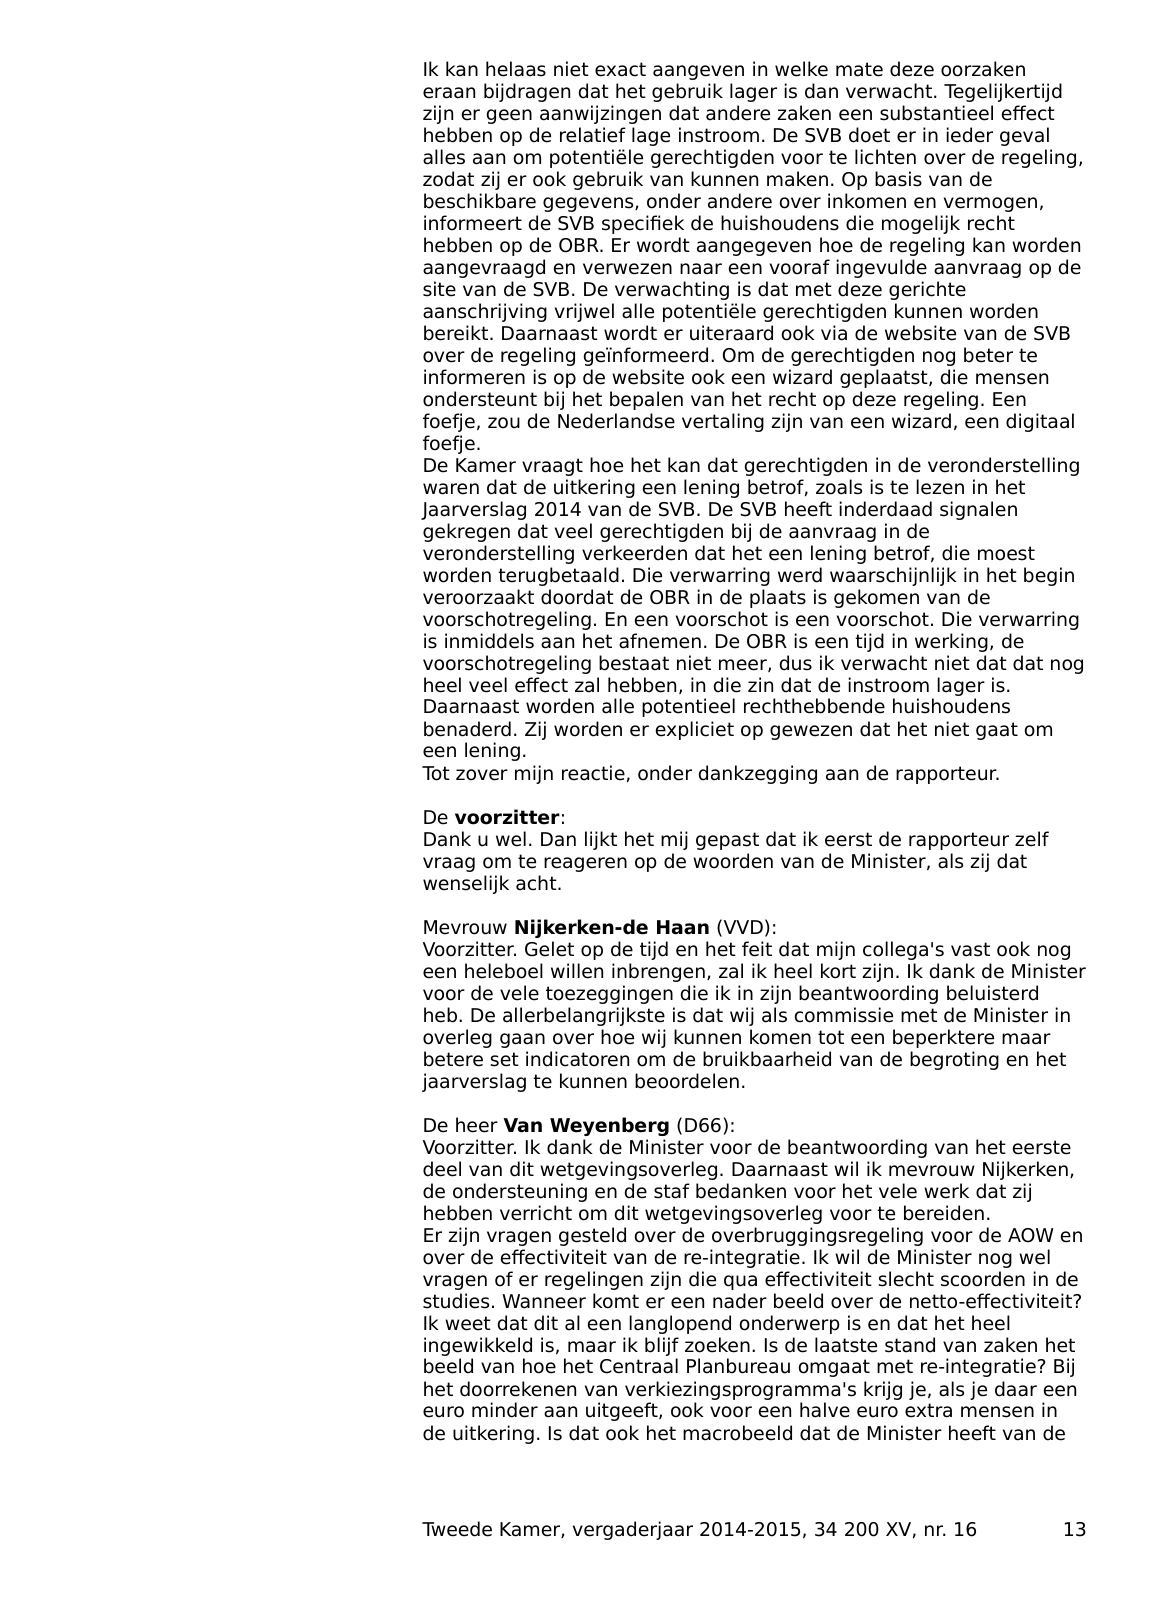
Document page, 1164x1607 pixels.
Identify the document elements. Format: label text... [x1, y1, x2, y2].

text De voorzitter: [422, 807, 1087, 828]
text De heer Van Weyenberg (D66): [422, 1115, 1087, 1137]
text Ik kan helaas niet exact aangeven in welke mate deze oorzaken eraan bijdragen dat het gebruik lager is dan verwacht. Tegelijkertijd zijn er geen aanwijzingen dat andere zaken een substantieel effect hebben op de relatief lage instroom. De SVB doet er in ieder geval alles aan om potentiële gerechtigden voor te lichten over de regeling, zodat zij er ook gebruik van kunnen maken. Op basis van de beschikbare gegevens, onder andere over inkomen en vermogen, informeert de SVB specifiek de huishoudens die mogelijk recht hebben op de OBR. Er wordt aangegeven hoe de regeling kan worden aangevraagd en verwezen naar een vooraf ingevulde aanvraag op de site van de SVB. De verwachting is dat met deze gerichte aanschrijving vrijwel alle potentiële gerechtigden kunnen worden bereikt. Daarnaast wordt er uiteraard ook via de website van de SVB over de regeling geïnformeerd. Om de gerechtigden nog beter te informeren is op de website ook een wizard geplaatst, die mensen ondersteunt bij het bepalen van het recht op deze regeling. Een foefje, zou de Nederlandse vertaling zijn van een wizard, een digitaal foefje. [422, 59, 1087, 455]
text Voorzitter. Gelet op de tijd en het feit dat mijn collega's vast ook nog een heleboel willen inbrengen, zal ik heel kort zijn. Ik dank de Minister voor de vele toezeggingen die ik in zijn beantwoording beluisterd heb. De allerbelangrijkste is dat wij als commissie met de Minister in overleg gaan over hoe wij kunnen komen tot een beperktere maar betere set indicatoren om de bruikbaarheid van de begroting en het jaarverslag te kunnen beoordelen. [422, 939, 1087, 1092]
text Mevrouw Nijkerken-de Haan (VVD): [422, 917, 1087, 939]
text Voorzitter. Ik dank de Minister voor de beantwoording van het eerste deel van dit wetgevingsoverleg. Daarnaast wil ik mevrouw Nijkerken, de ondersteuning en de staf bedanken voor het vele werk dat zij hebben verricht om dit wetgevingsoverleg voor te bereiden. [422, 1137, 1087, 1224]
text Er zijn vragen gesteld over de overbruggingsregeling voor de AOW en over de effectiviteit van de re-integratie. Ik wil de Minister nog wel vragen of er regelingen zijn die qua effectiviteit slecht scoorden in de studies. Wanneer komt er een nader beeld over de netto-effectiviteit? Ik weet dat dit al een langlopend onderwerp is en dat het heel ingewikkeld is, maar ik blijf zoeken. Is de laatste stand van zaken het beeld van hoe het Centraal Planbureau omgaat met re-integratie? Bij het doorrekenen van verkiezingsprogramma's krijg je, als je daar een euro minder aan uitgeeft, ook voor een halve euro extra mensen in de uitkering. Is dat ook het macrobeeld dat de Minister heeft van de [422, 1224, 1087, 1444]
text Tot zover mijn reactie, onder dankzegging aan de rapporteur. [422, 762, 1087, 784]
text De Kamer vraagt hoe het kan dat gerechtigden in de veronderstelling waren dat de uitkering een lening betrof, zoals is te lezen in het Jaarverslag 2014 van de SVB. De SVB heeft inderdaad signalen gekregen dat veel gerechtigden bij de aanvraag in de veronderstelling verkeerden dat het een lening betrof, die moest worden terugbetaald. Die verwarring werd waarschijnlijk in het begin veroorzaakt doordat de OBR in de plaats is gekomen van de voorschotregeling. En een voorschot is een voorschot. Die verwarring is inmiddels aan het afnemen. De OBR is een tijd in werking, de voorschotregeling bestaat niet meer, dus ik verwacht niet dat dat nog heel veel effect zal hebben, in die zin dat de instroom lager is. Daarnaast worden alle potentieel rechthebbende huishoudens benaderd. Zij worden er expliciet op gewezen dat het niet gaat om een lening. [422, 455, 1087, 762]
text Dank u wel. Dan lijkt het mij gepast dat ik eerst de rapporteur zelf vraag om te reageren op de woorden van de Minister, als zij dat wenselijk acht. [422, 828, 1087, 894]
